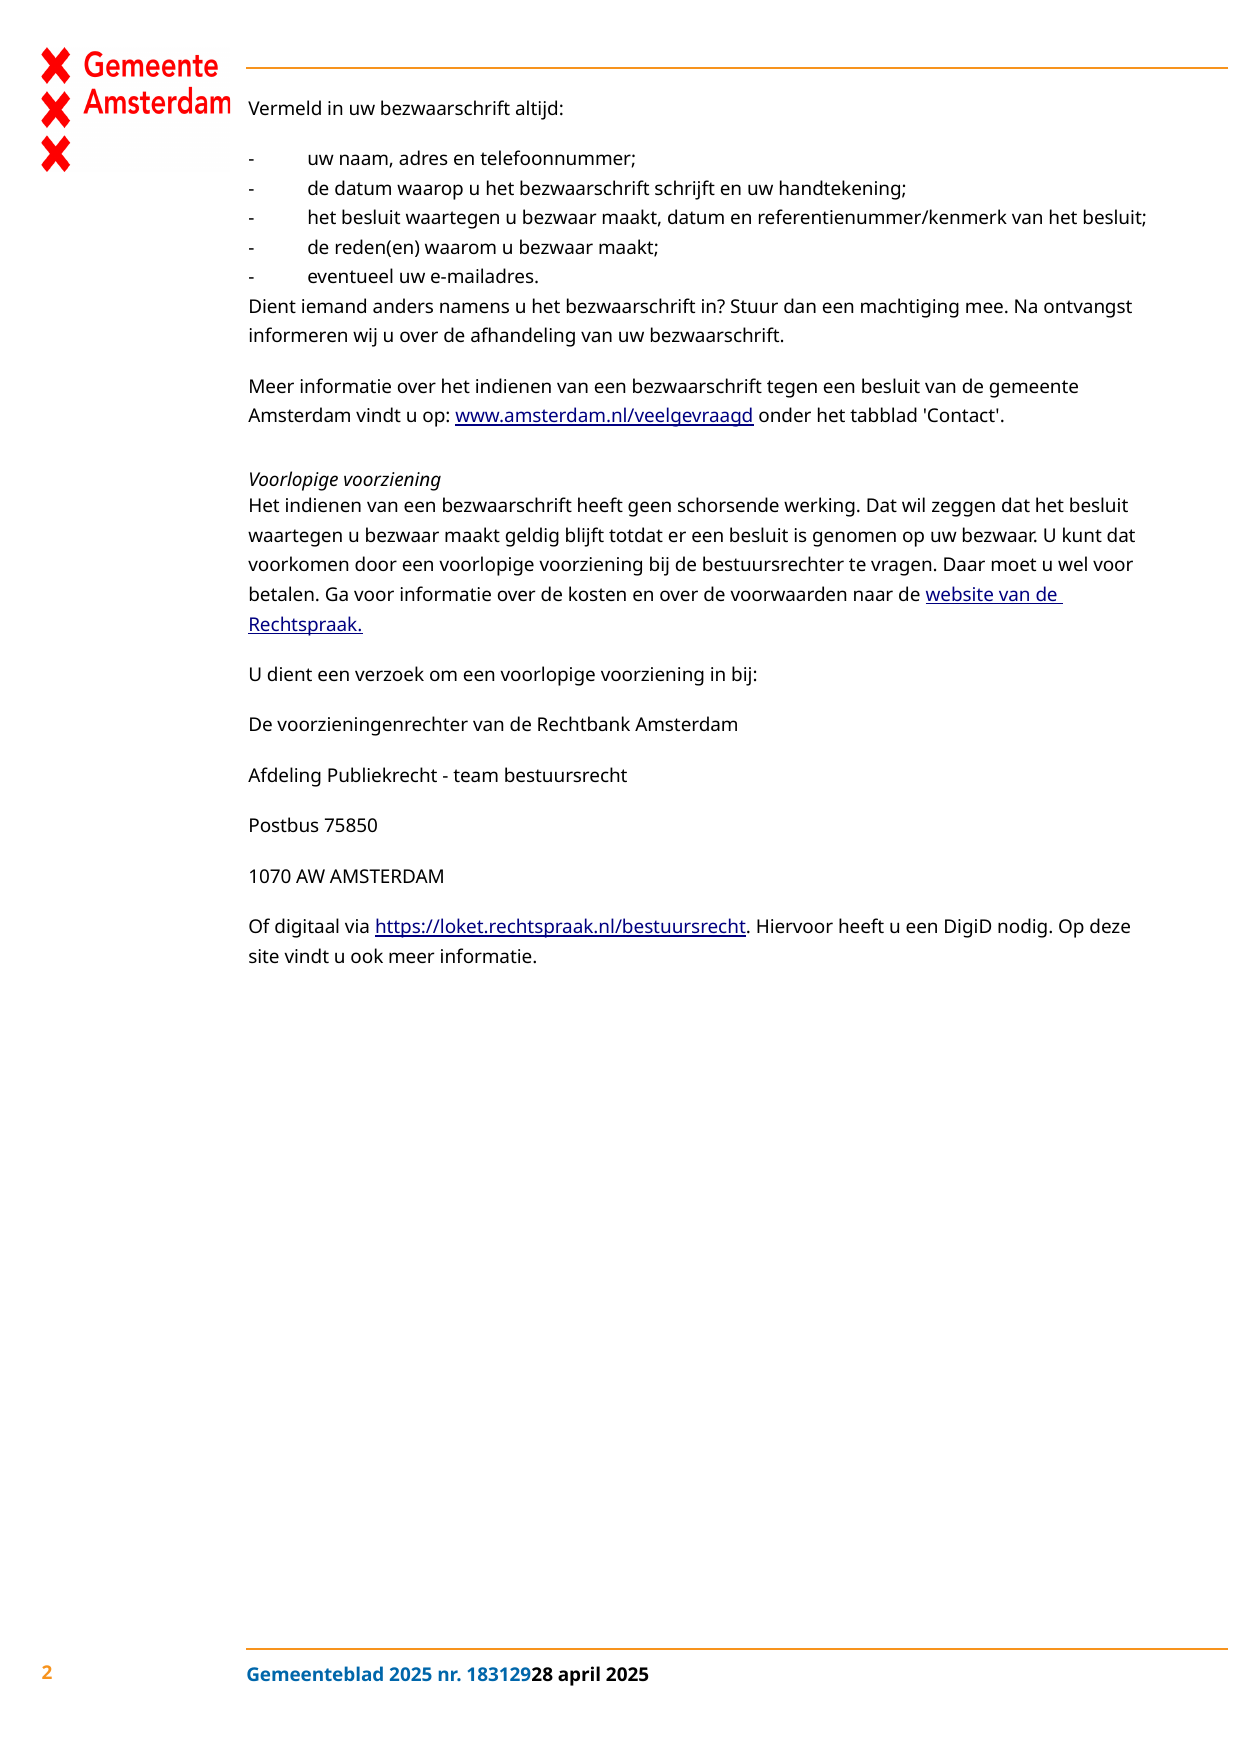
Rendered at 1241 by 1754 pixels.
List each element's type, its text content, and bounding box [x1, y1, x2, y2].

list de datum waarop u het bezwaarschrift schrijft en uw handtekening; [248, 175, 1152, 201]
text Vermeld in uw bezwaarschrift altijd: [248, 95, 1152, 121]
text Voorlopige voorziening [248, 467, 1152, 492]
text Dient iemand anders namens u het bezwaarschrift in? Stuur dan een machtiging mee. Na ontvangst informeren wij u over de afhandeling van uw bezwaarschrift. [248, 293, 1152, 348]
list eventueel uw e-mailadres. [248, 263, 1152, 289]
text U dient een verzoek om een voorlopige voorziening in bij: [248, 661, 1152, 687]
list de reden(en) waarom u bezwaar maakt; [248, 234, 1152, 260]
picture [41, 47, 231, 172]
text Postbus 75850 [248, 812, 1152, 838]
list uw naam, adres en telefoonnummer; [248, 145, 1152, 171]
list het besluit waartegen u bezwaar maakt, datum en referentienummer/kenmerk van het besluit; [248, 204, 1152, 230]
text Het indienen van een bezwaarschrift heeft geen schorsende werking. Dat wil zeggen dat het besluit waartegen u bezwaar maakt geldig blijft totdat er een besluit is genomen op uw bezwaar. U kunt dat voorkomen door een voorlopige voorziening bij de bestuursrechter te vragen. Daar moet u wel voor betalen. Ga voor informatie over de kosten en over de voorwaarden naar de website van de Rechtspraak. [248, 492, 1152, 636]
text Of digitaal via https://loket.rechtspraak.nl/bestuursrecht. Hiervoor heeft u een DigiD nodig. Op deze site vindt u ook meer informatie. [248, 913, 1152, 968]
text Meer informatie over het indienen van een bezwaarschrift tegen een besluit van de gemeente Amsterdam vindt u op: www.amsterdam.nl/veelgevraagd onder het tabblad 'Contact'. [248, 373, 1152, 428]
text 1070 AW AMSTERDAM [248, 863, 1152, 888]
text Afdeling Publiekrecht - team bestuursrecht [248, 762, 1152, 788]
text De voorzieningenrechter van de Rechtbank Amsterdam [248, 712, 1152, 737]
